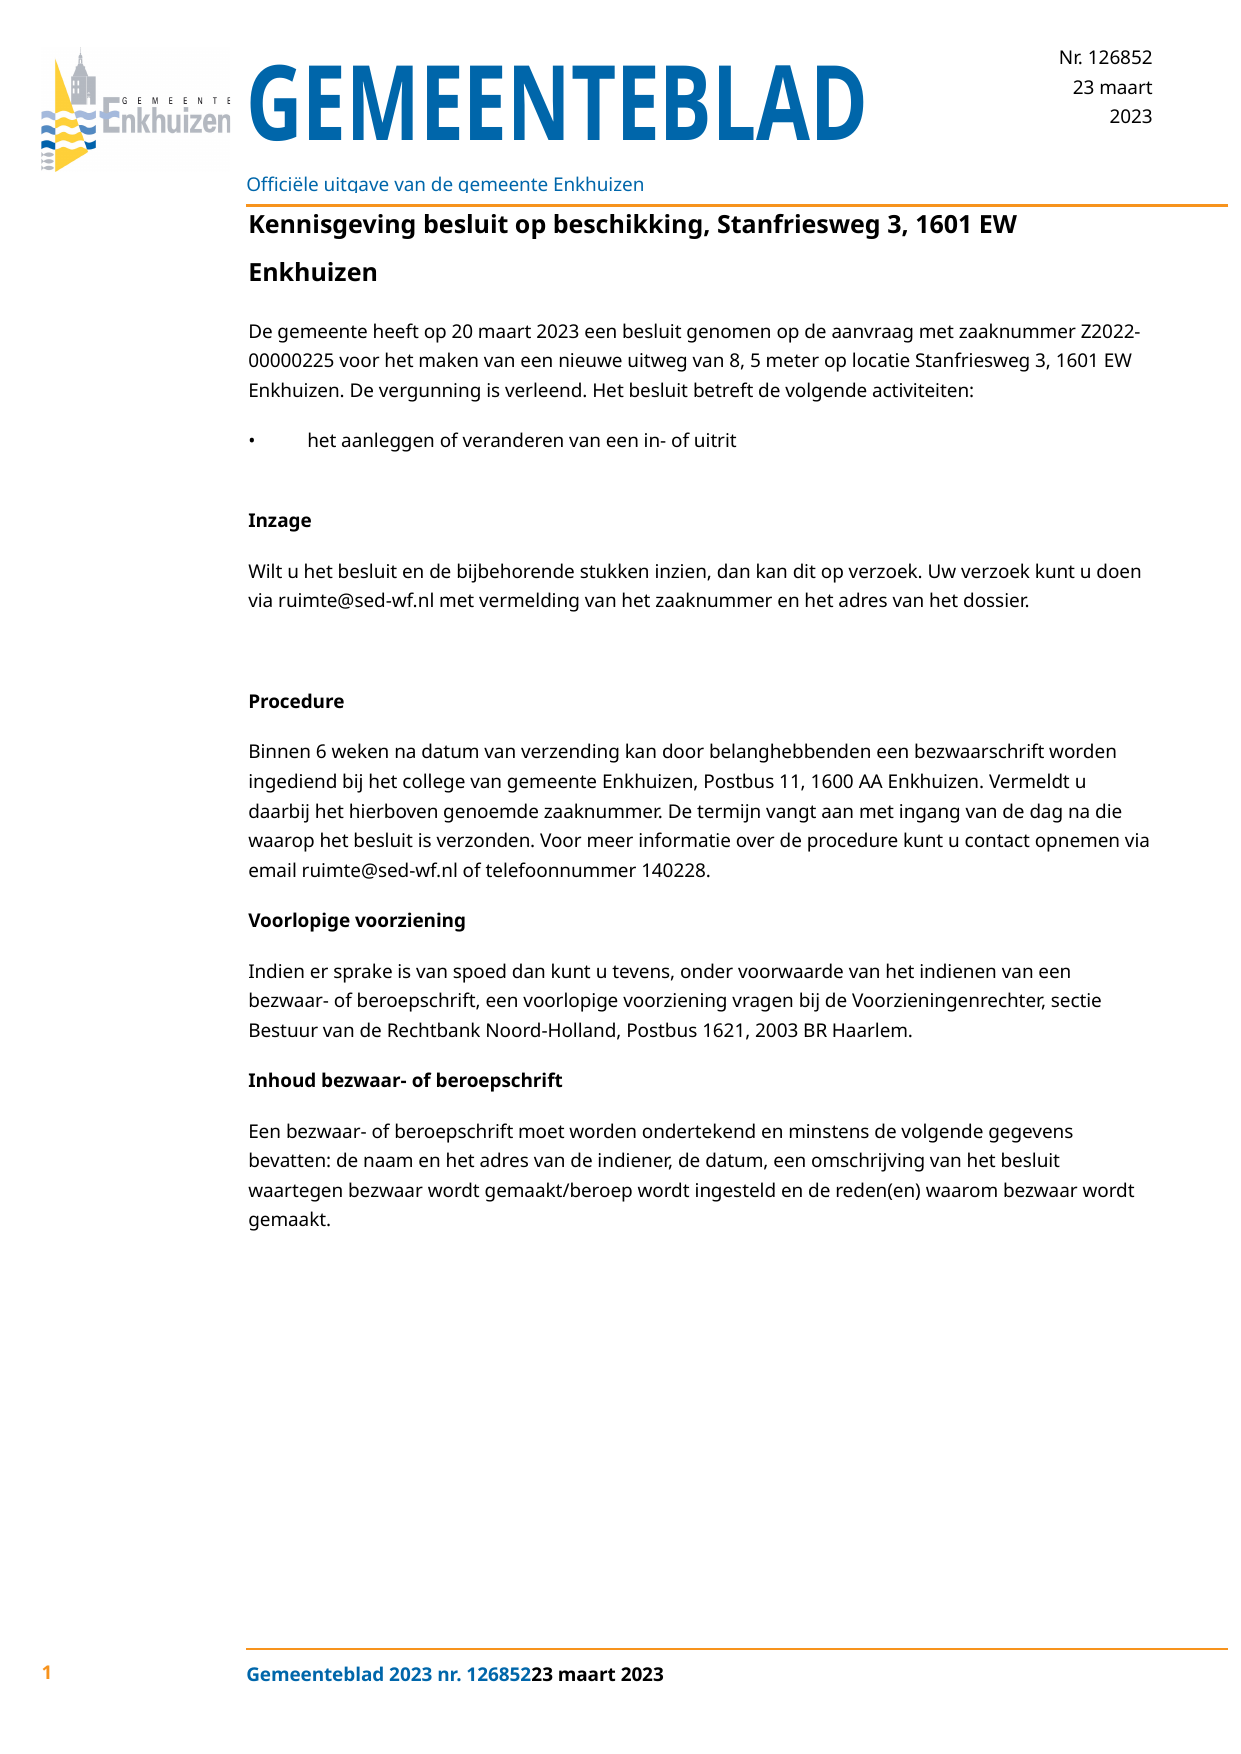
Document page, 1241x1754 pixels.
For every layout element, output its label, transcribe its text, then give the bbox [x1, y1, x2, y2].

text Inzage [248, 507, 1152, 533]
text Procedure [248, 688, 1152, 714]
text De gemeente heeft op 20 maart 2023 een besluit genomen op de aanvraag met zaaknummer Z2022-00000225 voor het maken van een nieuwe uitweg van 8, 5 meter op locatie Stanfriesweg 3, 1601 EW Enkhuizen. De vergunning is verleend. Het besluit betreft de volgende activiteiten: [248, 318, 1152, 403]
text Inhoud bezwaar- of beroepschrift [248, 1067, 1152, 1093]
text Kennisgeving besluit op beschikking, Stanfriesweg 3, 1601 EW Enkhuizen [248, 207, 1152, 288]
list het aanleggen of veranderen van een in- of uitrit [248, 427, 1152, 453]
text Wilt u het besluit en de bijbehorende stukken inzien, dan kan dit op verzoek. Uw verzoek kunt u doen via ruimte@sed-wf.nl met vermelding van het zaaknummer en het adres van het dossier. [248, 558, 1152, 613]
text Voorlopige voorziening [248, 907, 1152, 933]
picture [41, 47, 231, 172]
text Indien er sprake is van spoed dan kunt u tevens, onder voorwaarde van het indienen van een bezwaar- of beroepschrift, een voorlopige voorziening vragen bij de Voorzieningenrechter, sectie Bestuur van de Rechtbank Noord-Holland, Postbus 1621, 2003 BR Haarlem. [248, 958, 1152, 1043]
text Een bezwaar- of beroepschrift moet worden ondertekend en minstens de volgende gegevens bevatten: de naam en het adres van de indiener, de datum, een omschrijving van het besluit waartegen bezwaar wordt gemaakt/beroep wordt ingesteld en de reden(en) waarom bezwaar wordt gemaakt. [248, 1118, 1152, 1232]
text Binnen 6 weken na datum van verzending kan door belanghebbenden een bezwaarschrift worden ingediend bij het college van gemeente Enkhuizen, Postbus 11, 1600 AA Enkhuizen. Vermeldt u daarbij het hierboven genoemde zaaknummer. De termijn vangt aan met ingang van de dag na die waarop het besluit is verzonden. Voor meer informatie over de procedure kunt u contact opnemen via email ruimte@sed-wf.nl of telefoonnummer 140228. [248, 739, 1152, 883]
